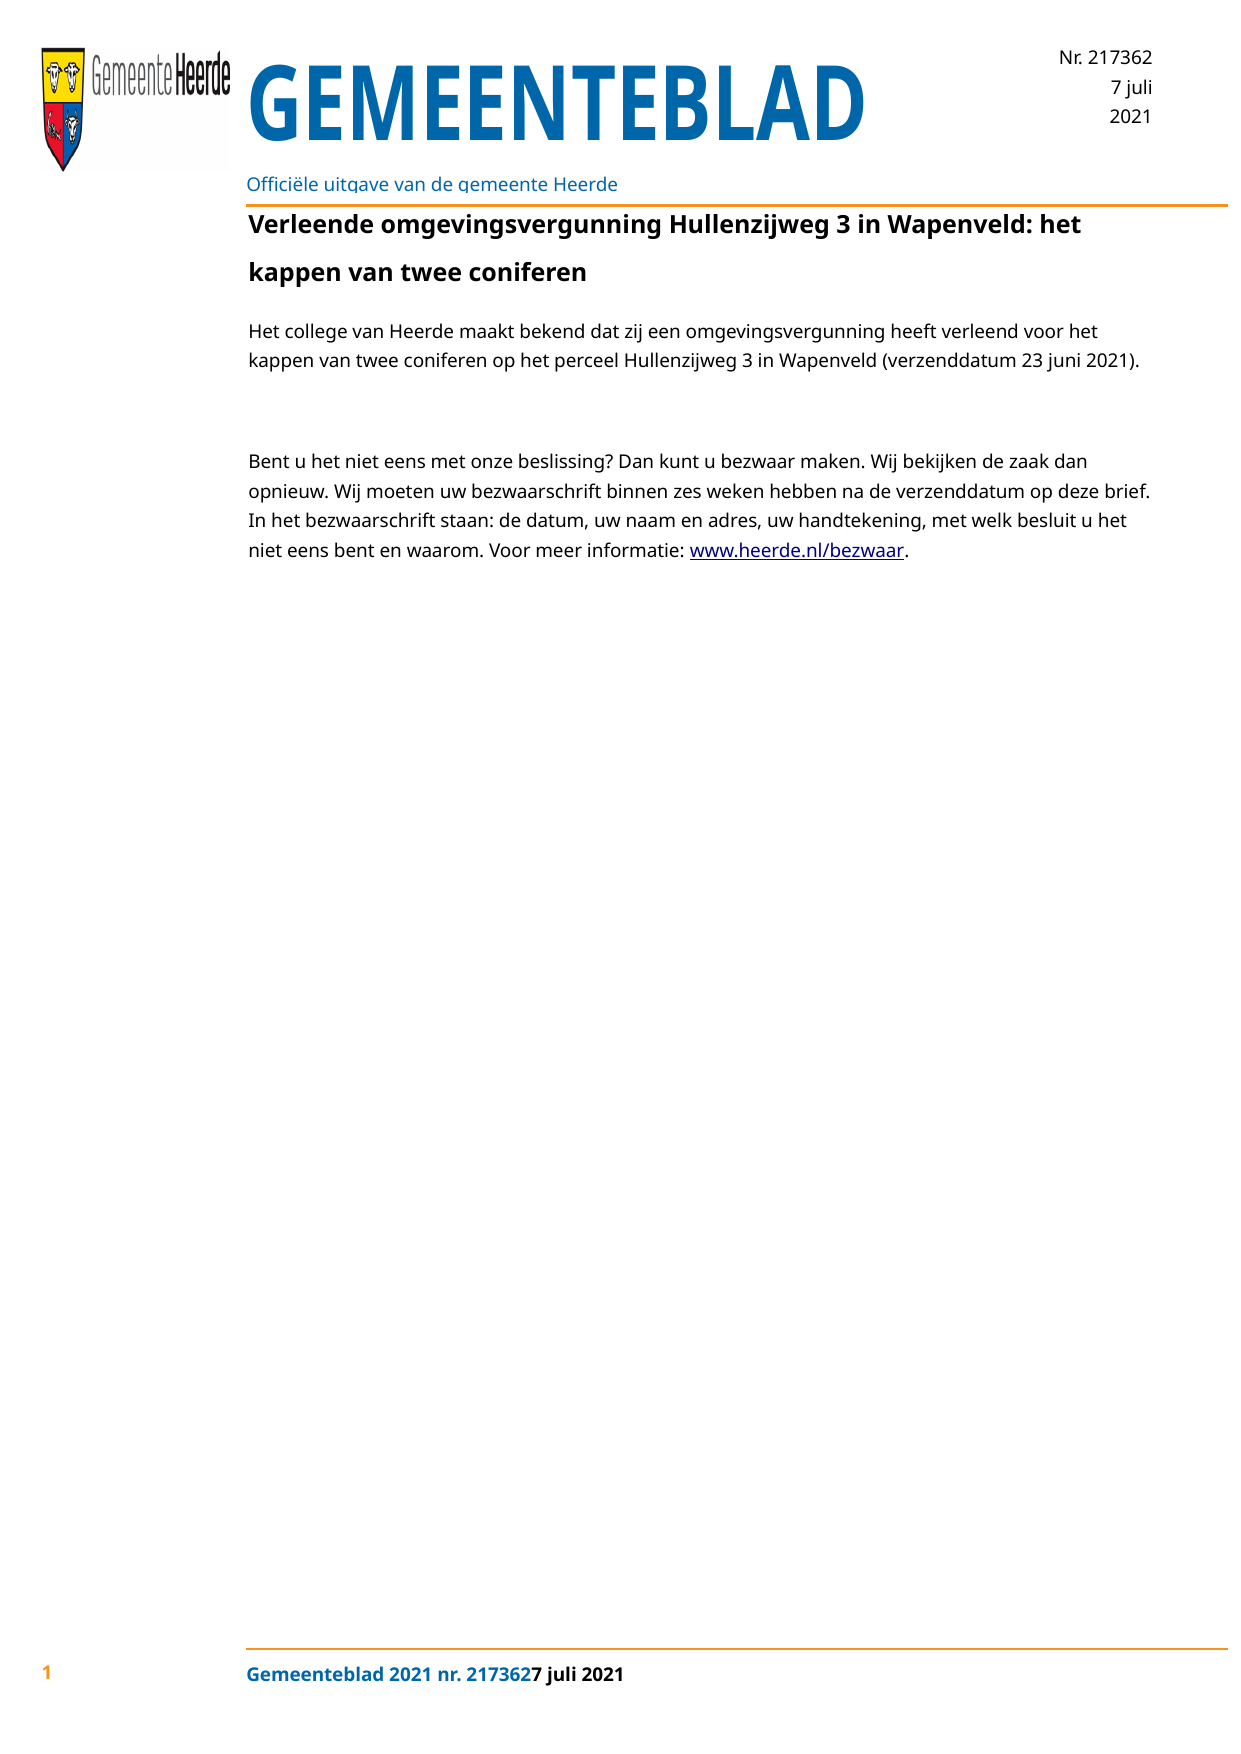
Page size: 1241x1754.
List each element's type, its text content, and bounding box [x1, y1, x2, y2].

text Bent u het niet eens met onze beslissing? Dan kunt u bezwaar maken. Wij bekijken de zaak dan opnieuw. Wij moeten uw bezwaarschrift binnen zes weken hebben na de verzenddatum op deze brief. In het bezwaarschrift staan: de datum, uw naam en adres, uw handtekening, met welk besluit u het niet eens bent en waarom. Voor meer informatie: www.heerde.nl/bezwaar. [248, 448, 1152, 563]
picture [41, 47, 231, 172]
text Het college van Heerde maakt bekend dat zij een omgevingsvergunning heeft verleend voor het kappen van twee coniferen op het perceel Hullenzijweg 3 in Wapenveld (verzenddatum 23 juni 2021). [248, 318, 1152, 373]
text Verleende omgevingsvergunning Hullenzijweg 3 in Wapenveld: het kappen van twee coniferen [248, 207, 1152, 288]
